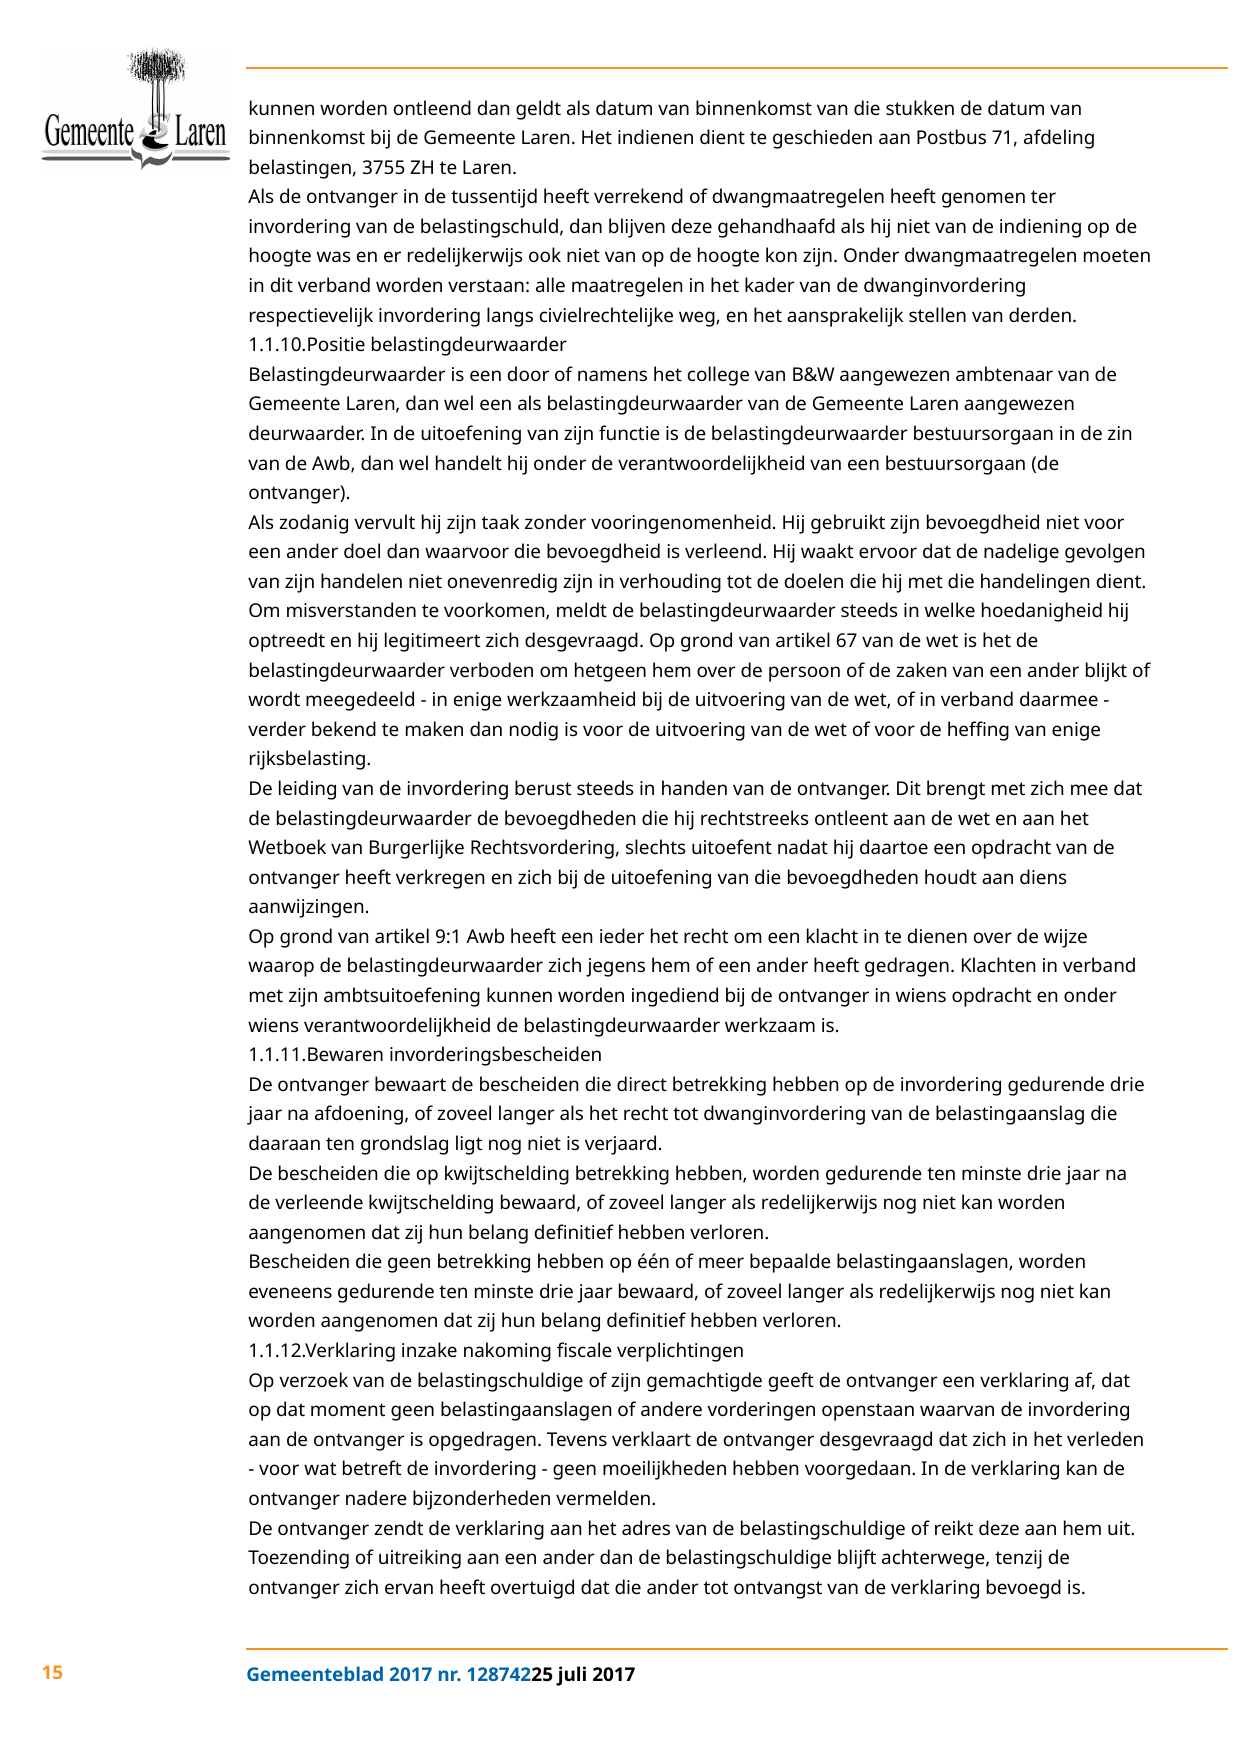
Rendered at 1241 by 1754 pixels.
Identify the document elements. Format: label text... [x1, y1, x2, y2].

text 1.1.11.Bewaren invorderingsbescheiden [248, 1041, 1152, 1067]
text De leiding van de invordering berust steeds in handen van de ontvanger. Dit brengt met zich mee dat de belastingdeurwaarder de bevoegdheden die hij rechtstreeks ontleent aan de wet en aan het Wetboek van Burgerlijke Rechtsvordering, slechts uitoefent nadat hij daartoe een opdracht van de ontvanger heeft verkregen en zich bij de uitoefening van die bevoegdheden houdt aan diens aanwijzingen. [248, 775, 1152, 919]
picture [41, 47, 231, 172]
text Bescheiden die geen betrekking hebben op één of meer bepaalde belastingaanslagen, worden eveneens gedurende ten minste drie jaar bewaard, of zoveel langer als redelijkerwijs nog niet kan worden aangenomen dat zij hun belang definitief hebben verloren. [248, 1248, 1152, 1333]
text kunnen worden ontleend dan geldt als datum van binnenkomst van die stukken de datum van binnenkomst bij de Gemeente Laren. Het indienen dient te geschieden aan Postbus 71, afdeling belastingen, 3755 ZH te Laren. [248, 95, 1152, 180]
text Als de ontvanger in de tussentijd heeft verrekend of dwangmaatregelen heeft genomen ter invordering van de belastingschuld, dan blijven deze gehandhaafd als hij niet van de indiening op de hoogte was en er redelijkerwijs ook niet van op de hoogte kon zijn. Onder dwangmaatregelen moeten in dit verband worden verstaan: alle maatregelen in het kader van de dwanginvordering respectievelijk invordering langs civielrechtelijke weg, en het aansprakelijk stellen van derden. [248, 183, 1152, 328]
text Om misverstanden te voorkomen, meldt de belastingdeurwaarder steeds in welke hoedanigheid hij optreedt en hij legitimeert zich desgevraagd. Op grond van artikel 67 van de wet is het de belastingdeurwaarder verboden om hetgeen hem over de persoon of de zaken van een ander blijkt of wordt meegedeeld - in enige werkzaamheid bij de uitvoering van de wet, of in verband daarmee - verder bekend te maken dan nodig is voor de uitvoering van de wet of voor de heffing van enige rijksbelasting. [248, 598, 1152, 771]
text 1.1.10.Positie belastingdeurwaarder [248, 331, 1152, 357]
text De ontvanger zendt de verklaring aan het adres van de belastingschuldige of reikt deze aan hem uit. Toezending of uitreiking aan een ander dan de belastingschuldige blijft achterwege, tenzij de ontvanger zich ervan heeft overtuigd dat die ander tot ontvangst van de verklaring bevoegd is. [248, 1515, 1152, 1600]
text Als zodanig vervult hij zijn taak zonder vooringenomenheid. Hij gebruikt zijn bevoegdheid niet voor een ander doel dan waarvoor die bevoegdheid is verleend. Hij waakt ervoor dat de nadelige gevolgen van zijn handelen niet onevenredig zijn in verhouding tot de doelen die hij met die handelingen dient. [248, 509, 1152, 594]
text Op verzoek van de belastingschuldige of zijn gemachtigde geeft de ontvanger een verklaring af, dat op dat moment geen belastingaanslagen of andere vorderingen openstaan waarvan de invordering aan de ontvanger is opgedragen. Tevens verklaart de ontvanger desgevraagd dat zich in het verleden - voor wat betreft de invordering - geen moeilijkheden hebben voorgedaan. In de verklaring kan de ontvanger nadere bijzonderheden vermelden. [248, 1367, 1152, 1511]
text 1.1.12.Verklaring inzake nakoming fiscale verplichtingen [248, 1337, 1152, 1363]
text De bescheiden die op kwijtschelding betrekking hebben, worden gedurende ten minste drie jaar na de verleende kwijtschelding bewaard, of zoveel langer als redelijkerwijs nog niet kan worden aangenomen dat zij hun belang definitief hebben verloren. [248, 1160, 1152, 1245]
text Belastingdeurwaarder is een door of namens het college van B&W aangewezen ambtenaar van de Gemeente Laren, dan wel een als belastingdeurwaarder van de Gemeente Laren aangewezen deurwaarder. In de uitoefening van zijn functie is de belastingdeurwaarder bestuursorgaan in de zin van de Awb, dan wel handelt hij onder de verantwoordelijkheid van een bestuursorgaan (de ontvanger). [248, 361, 1152, 505]
text Op grond van artikel 9:1 Awb heeft een ieder het recht om een klacht in te dienen over de wijze waarop de belastingdeurwaarder zich jegens hem of een ander heeft gedragen. Klachten in verband met zijn ambtsuitoefening kunnen worden ingediend bij de ontvanger in wiens opdracht en onder wiens verantwoordelijkheid de belastingdeurwaarder werkzaam is. [248, 923, 1152, 1038]
text De ontvanger bewaart de bescheiden die direct betrekking hebben op de invordering gedurende drie jaar na afdoening, of zoveel langer als het recht tot dwanginvordering van de belastingaanslag die daaraan ten grondslag ligt nog niet is verjaard. [248, 1071, 1152, 1156]
